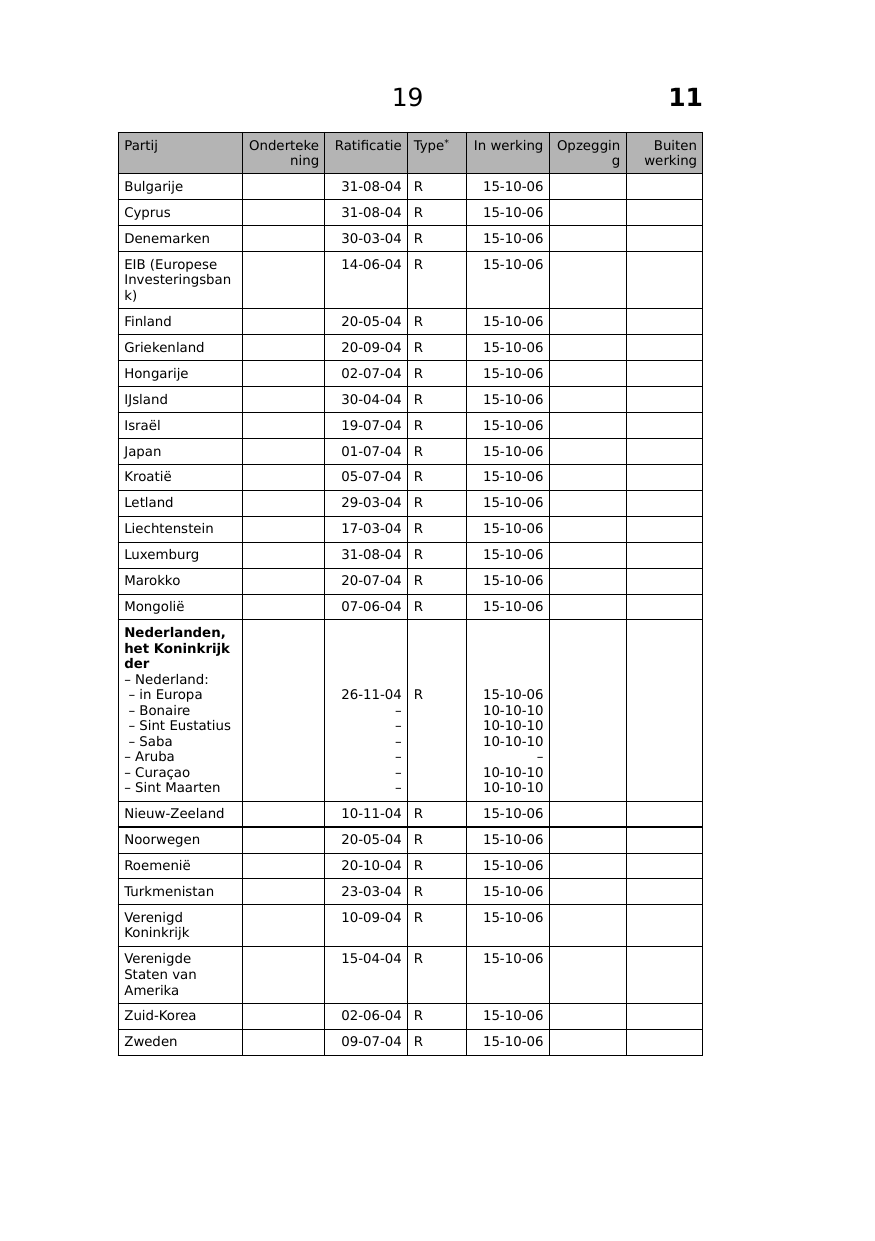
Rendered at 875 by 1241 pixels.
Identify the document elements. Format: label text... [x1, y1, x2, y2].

table_cell 30-03-04 [325, 226, 407, 251]
table_cell [408, 718, 466, 734]
table_cell Liechtenstein [119, 517, 242, 542]
table_cell [627, 387, 702, 412]
table_cell 15-10-06 [467, 687, 549, 703]
table_cell R [408, 1030, 466, 1054]
table_cell [627, 672, 702, 687]
table_cell 15-10-06 [467, 413, 549, 438]
table_cell IJsland [119, 387, 242, 412]
table_cell 15-10-06 [467, 517, 549, 542]
table_cell [467, 620, 549, 672]
table_cell 15-10-06 [467, 226, 549, 251]
table_cell 15-10-06 [467, 854, 549, 878]
table_cell Mongolië [119, 595, 242, 619]
table_cell – [325, 780, 407, 801]
table_cell – Aruba [119, 749, 242, 765]
table_cell 07-06-04 [325, 595, 407, 619]
table_cell 15-10-06 [467, 595, 549, 619]
table_cell [627, 543, 702, 567]
table_cell [550, 718, 626, 734]
table_cell [550, 854, 626, 878]
table_cell [243, 672, 324, 687]
table_cell 15-10-06 [467, 879, 549, 904]
table_cell [325, 620, 407, 672]
table_cell [325, 672, 407, 687]
table_cell [627, 226, 702, 251]
table_cell 15-10-06 [467, 335, 549, 360]
table_cell 29-03-04 [325, 491, 407, 516]
table_cell R [408, 947, 466, 1003]
table_header Partij [119, 133, 242, 173]
table_cell [550, 174, 626, 199]
table_cell [243, 905, 324, 946]
table_cell Nederlanden, het Koninkrijk der [119, 620, 242, 672]
table_cell [243, 854, 324, 878]
table_cell Zweden [119, 1030, 242, 1054]
table_header Buiten werking [627, 133, 702, 173]
table_cell R [408, 569, 466, 593]
table_cell Finland [119, 309, 242, 334]
table_cell 05-07-04 [325, 465, 407, 490]
table_cell [627, 703, 702, 718]
table_cell 15-10-06 [467, 200, 549, 225]
table_cell [550, 465, 626, 490]
table_cell [627, 309, 702, 334]
table_cell Roemenië [119, 854, 242, 878]
table_cell [243, 879, 324, 904]
table_cell [627, 200, 702, 225]
table_cell 15-10-06 [467, 174, 549, 199]
table_cell Cyprus [119, 200, 242, 225]
table_cell [243, 749, 324, 765]
table_header Type* [408, 133, 466, 173]
table_cell [550, 569, 626, 593]
table_cell 15-10-06 [467, 802, 549, 826]
table_cell [243, 947, 324, 1003]
table_cell 10-10-10 [467, 734, 549, 749]
table_cell [550, 734, 626, 749]
table_cell [243, 765, 324, 780]
table_header Ratificatie [325, 133, 407, 173]
table_cell Verenigd Koninkrijk [119, 905, 242, 946]
table_cell [243, 1004, 324, 1029]
table_cell R [408, 439, 466, 464]
table_cell [627, 802, 702, 826]
table_cell [550, 226, 626, 251]
table_cell [408, 734, 466, 749]
table_cell R [408, 361, 466, 386]
table_cell [550, 1004, 626, 1029]
table_cell Marokko [119, 569, 242, 593]
table_cell [243, 734, 324, 749]
table_header In werking [467, 133, 549, 173]
table_cell Luxemburg [119, 543, 242, 567]
table_cell 20-05-04 [325, 309, 407, 334]
table_cell [550, 672, 626, 687]
table_cell – [325, 718, 407, 734]
table_cell [627, 517, 702, 542]
table_cell [550, 361, 626, 386]
table_cell Israël [119, 413, 242, 438]
table_cell [243, 174, 324, 199]
table_cell [408, 703, 466, 718]
table_cell 17-03-04 [325, 517, 407, 542]
table_cell [627, 174, 702, 199]
table_cell [550, 879, 626, 904]
table_cell Hongarije [119, 361, 242, 386]
table_cell R [408, 200, 466, 225]
table_cell 31-08-04 [325, 543, 407, 567]
table_cell [550, 947, 626, 1003]
table_cell Noorwegen [119, 828, 242, 852]
table_cell Letland [119, 491, 242, 516]
table_cell 15-10-06 [467, 905, 549, 946]
table_cell [550, 780, 626, 801]
table_cell [627, 595, 702, 619]
table_cell [243, 226, 324, 251]
table_cell [627, 335, 702, 360]
table_cell R [408, 465, 466, 490]
table_cell [243, 718, 324, 734]
table_cell Zuid-Korea [119, 1004, 242, 1029]
table_cell [627, 718, 702, 734]
table_cell 10-11-04 [325, 802, 407, 826]
table_cell [243, 335, 324, 360]
table_cell Verenigde Staten van Amerika [119, 947, 242, 1003]
table_cell [243, 780, 324, 801]
table_cell R [408, 595, 466, 619]
table_cell [627, 569, 702, 593]
table_cell 10-10-10 [467, 780, 549, 801]
table_cell R [408, 174, 466, 199]
table_cell [243, 1030, 324, 1054]
table_cell [243, 491, 324, 516]
table_cell R [408, 335, 466, 360]
table_cell R [408, 517, 466, 542]
table_cell R [408, 879, 466, 904]
table_cell R [408, 226, 466, 251]
table_cell R [408, 802, 466, 826]
table_cell R [408, 491, 466, 516]
table_cell 31-08-04 [325, 200, 407, 225]
table_cell 15-04-04 [325, 947, 407, 1003]
table_cell [243, 309, 324, 334]
table_cell [550, 620, 626, 672]
table_cell 15-10-06 [467, 491, 549, 516]
table_cell 26-11-04 [325, 687, 407, 703]
table_cell 15-10-06 [467, 1004, 549, 1029]
table_cell [243, 387, 324, 412]
table_cell [627, 687, 702, 703]
table_cell Kroatië [119, 465, 242, 490]
table_cell 10-10-10 [467, 703, 549, 718]
table_cell 02-07-04 [325, 361, 407, 386]
table_cell – Bonaire [119, 703, 242, 718]
table_cell – Sint Maarten [119, 780, 242, 801]
table_cell [627, 879, 702, 904]
table_cell [550, 749, 626, 765]
table_cell [627, 439, 702, 464]
table_cell [627, 765, 702, 780]
table_cell [550, 703, 626, 718]
table_cell – Nederland: [119, 672, 242, 687]
table_cell – [325, 703, 407, 718]
table_cell EIB (Europese Investeringsbank) [119, 252, 242, 308]
table_cell [408, 780, 466, 801]
table_cell R [408, 252, 466, 308]
table_cell R [408, 543, 466, 567]
table_cell R [408, 854, 466, 878]
table_cell 10-10-10 [467, 765, 549, 780]
table_cell 15-10-06 [467, 439, 549, 464]
table_cell Denemarken [119, 226, 242, 251]
table_cell [408, 765, 466, 780]
table_cell 15-10-06 [467, 309, 549, 334]
table_cell [550, 309, 626, 334]
table_cell – Curaçao [119, 765, 242, 780]
table_cell [243, 828, 324, 852]
table_cell 30-04-04 [325, 387, 407, 412]
table_cell [627, 465, 702, 490]
table_cell 15-10-06 [467, 1030, 549, 1054]
table_cell R [408, 828, 466, 852]
table_cell 15-10-06 [467, 465, 549, 490]
table_cell 23-03-04 [325, 879, 407, 904]
table_cell [550, 828, 626, 852]
table_header Ondertekening [243, 133, 324, 173]
table_cell [243, 413, 324, 438]
table_cell R [408, 309, 466, 334]
table_cell [627, 361, 702, 386]
table_cell [243, 703, 324, 718]
table_cell Bulgarije [119, 174, 242, 199]
table_cell – in Europa [119, 687, 242, 703]
table_cell – [325, 734, 407, 749]
table_cell [243, 802, 324, 826]
table_cell [627, 413, 702, 438]
table_cell [243, 569, 324, 593]
table_cell [408, 749, 466, 765]
table_cell – Sint Eustatius [119, 718, 242, 734]
table_cell – [467, 749, 549, 765]
table_header Opzegging [550, 133, 626, 173]
table_cell R [408, 687, 466, 703]
table_cell R [408, 387, 466, 412]
table_cell [550, 517, 626, 542]
table_cell 15-10-06 [467, 252, 549, 308]
table_cell 14-06-04 [325, 252, 407, 308]
table_cell Griekenland [119, 335, 242, 360]
table_cell [408, 672, 466, 687]
table_cell Turkmenistan [119, 879, 242, 904]
table_cell [550, 687, 626, 703]
table_cell [627, 734, 702, 749]
table_cell Nieuw-Zeeland [119, 802, 242, 826]
table_cell [627, 620, 702, 672]
table_cell [243, 517, 324, 542]
table_cell [550, 335, 626, 360]
table_cell – Saba [119, 734, 242, 749]
table_cell [243, 465, 324, 490]
table_cell 20-09-04 [325, 335, 407, 360]
table_cell [627, 905, 702, 946]
table_cell – [325, 749, 407, 765]
table_cell 19-07-04 [325, 413, 407, 438]
table_cell [550, 491, 626, 516]
table_cell [243, 595, 324, 619]
table_cell 15-10-06 [467, 828, 549, 852]
table_cell Japan [119, 439, 242, 464]
table_cell [627, 854, 702, 878]
table_cell [243, 200, 324, 225]
table_cell [550, 595, 626, 619]
table_cell 20-05-04 [325, 828, 407, 852]
table_cell [243, 252, 324, 308]
table_cell 09-07-04 [325, 1030, 407, 1054]
table_cell 15-10-06 [467, 569, 549, 593]
table_cell [627, 780, 702, 801]
table_cell 02-06-04 [325, 1004, 407, 1029]
table_cell [627, 1004, 702, 1029]
table_cell [243, 687, 324, 703]
table_cell [627, 1030, 702, 1054]
table_cell [550, 387, 626, 412]
table_cell [550, 765, 626, 780]
table_cell [243, 439, 324, 464]
table_cell R [408, 413, 466, 438]
table_cell [243, 620, 324, 672]
table_cell 10-10-10 [467, 718, 549, 734]
table_cell [550, 543, 626, 567]
table_cell R [408, 1004, 466, 1029]
table_cell [627, 749, 702, 765]
table_cell [550, 1030, 626, 1054]
table_cell [550, 439, 626, 464]
table_cell [627, 947, 702, 1003]
table_cell 15-10-06 [467, 387, 549, 412]
table_cell [550, 200, 626, 225]
table_cell [243, 361, 324, 386]
table_cell 20-07-04 [325, 569, 407, 593]
table_cell 10-09-04 [325, 905, 407, 946]
table_cell [550, 905, 626, 946]
table_cell 15-10-06 [467, 947, 549, 1003]
table_cell [550, 802, 626, 826]
table_cell 01-07-04 [325, 439, 407, 464]
table_cell 15-10-06 [467, 543, 549, 567]
table_cell [243, 543, 324, 567]
table_cell [627, 491, 702, 516]
table_cell [467, 672, 549, 687]
table_cell [550, 413, 626, 438]
table_cell 15-10-06 [467, 361, 549, 386]
table_cell [550, 252, 626, 308]
table_cell [627, 252, 702, 308]
table_cell – [325, 765, 407, 780]
table_cell 31-08-04 [325, 174, 407, 199]
table_cell [627, 828, 702, 852]
table_cell 20-10-04 [325, 854, 407, 878]
table_cell R [408, 905, 466, 946]
table_cell [408, 620, 466, 672]
